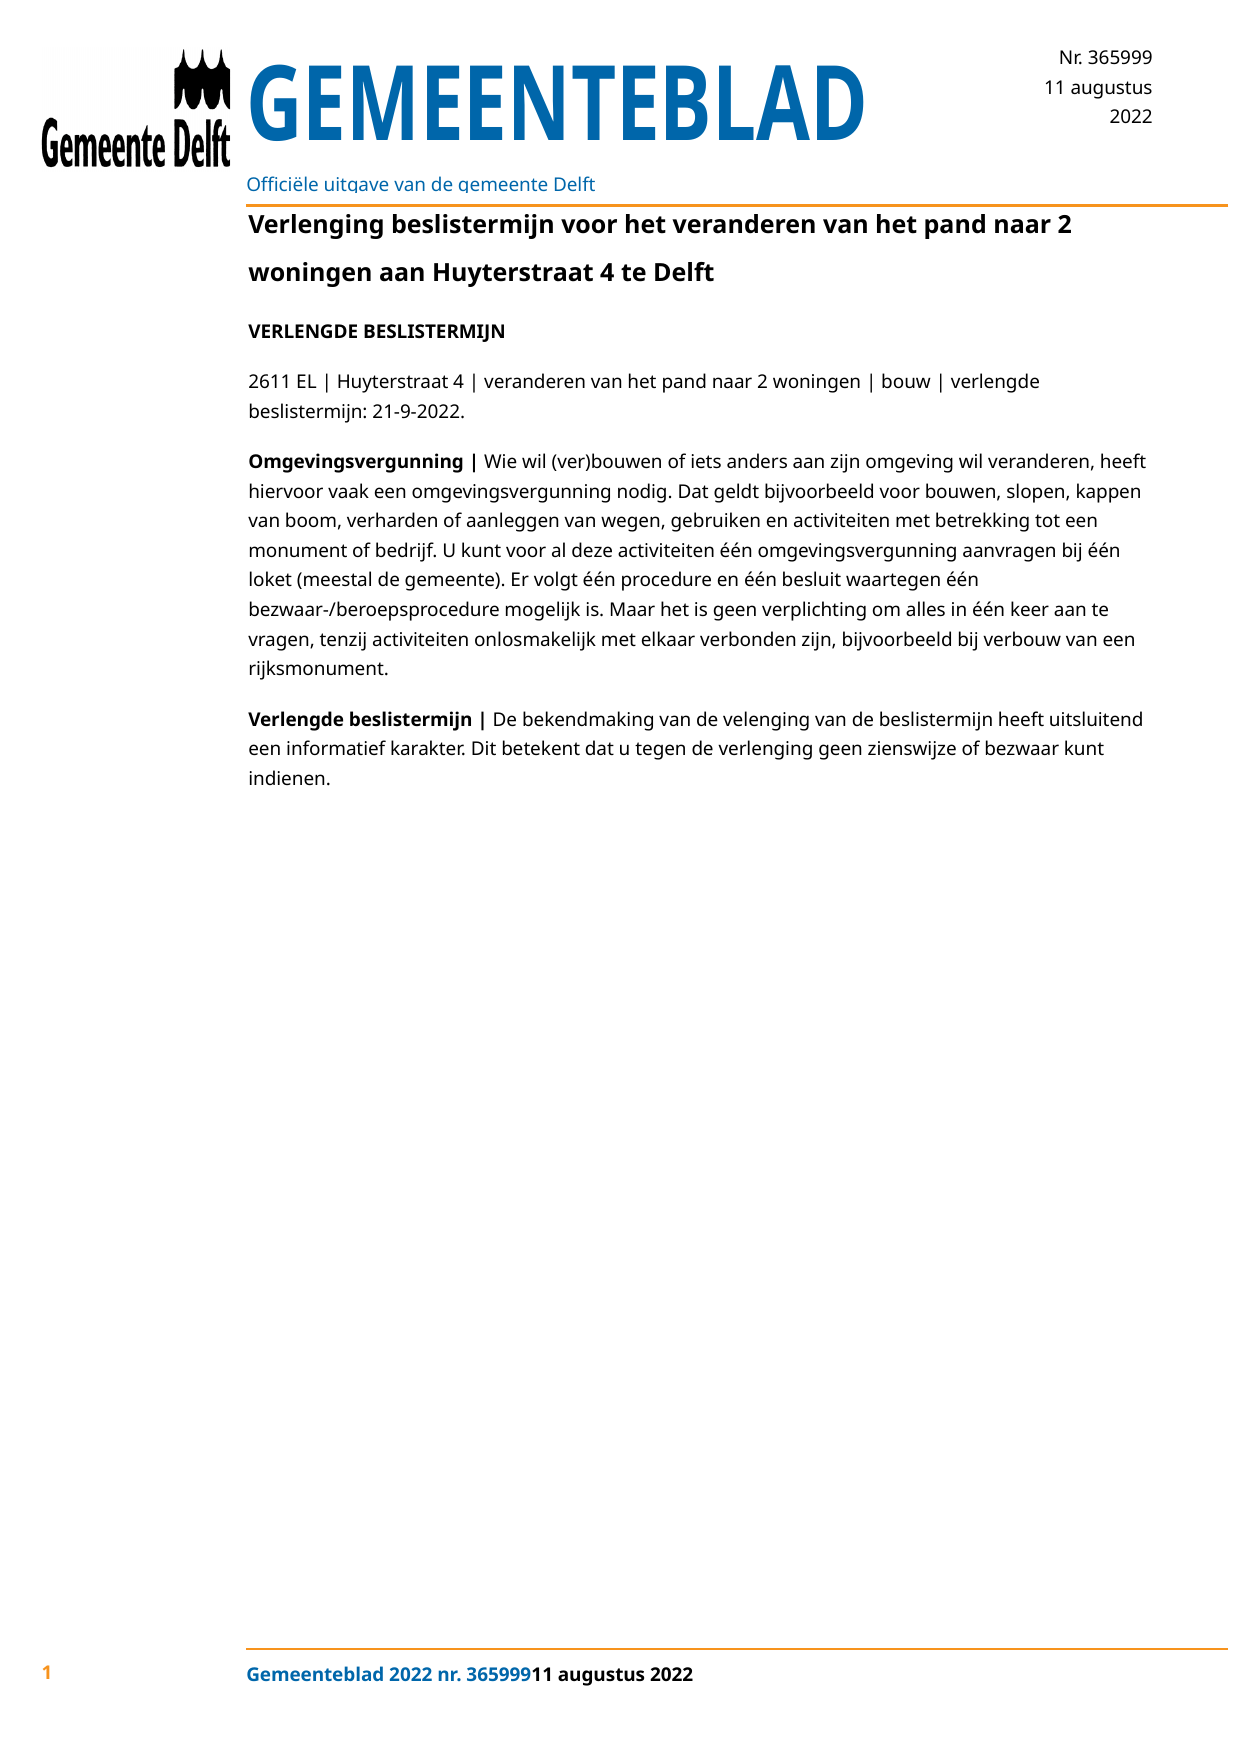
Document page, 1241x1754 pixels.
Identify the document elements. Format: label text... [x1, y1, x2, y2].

text 2611 EL | Huyterstraat 4 | veranderen van het pand naar 2 woningen | bouw | verlengde beslistermijn: 21-9-2022. [248, 368, 1152, 424]
text Omgevingsvergunning | Wie wil (ver)bouwen of iets anders aan zijn omgeving wil veranderen, heeft hiervoor vaak een omgevingsvergunning nodig. Dat geldt bijvoorbeeld voor bouwen, slopen, kappen van boom, verharden of aanleggen van wegen, gebruiken en activiteiten met betrekking tot een monument of bedrijf. U kunt voor al deze activiteiten één omgevingsvergunning aanvragen bij één loket (meestal de gemeente). Er volgt één procedure en één besluit waartegen één bezwaar-/beroepsprocedure mogelijk is. Maar het is geen verplichting om alles in één keer aan te vragen, tenzij activiteiten onlosmakelijk met elkaar verbonden zijn, bijvoorbeeld bij verbouw van een rijksmonument. [248, 448, 1152, 681]
text Verlengde beslistermijn | De bekendmaking van de velenging van de beslistermijn heeft uitsluitend een informatief karakter. Dit betekent dat u tegen de verlenging geen zienswijze of bezwaar kunt indienen. [248, 706, 1152, 791]
text Verlenging beslistermijn voor het veranderen van het pand naar 2 woningen aan Huyterstraat 4 te Delft [248, 207, 1152, 288]
picture [41, 47, 231, 172]
text VERLENGDE BESLISTERMIJN [248, 318, 1152, 344]
